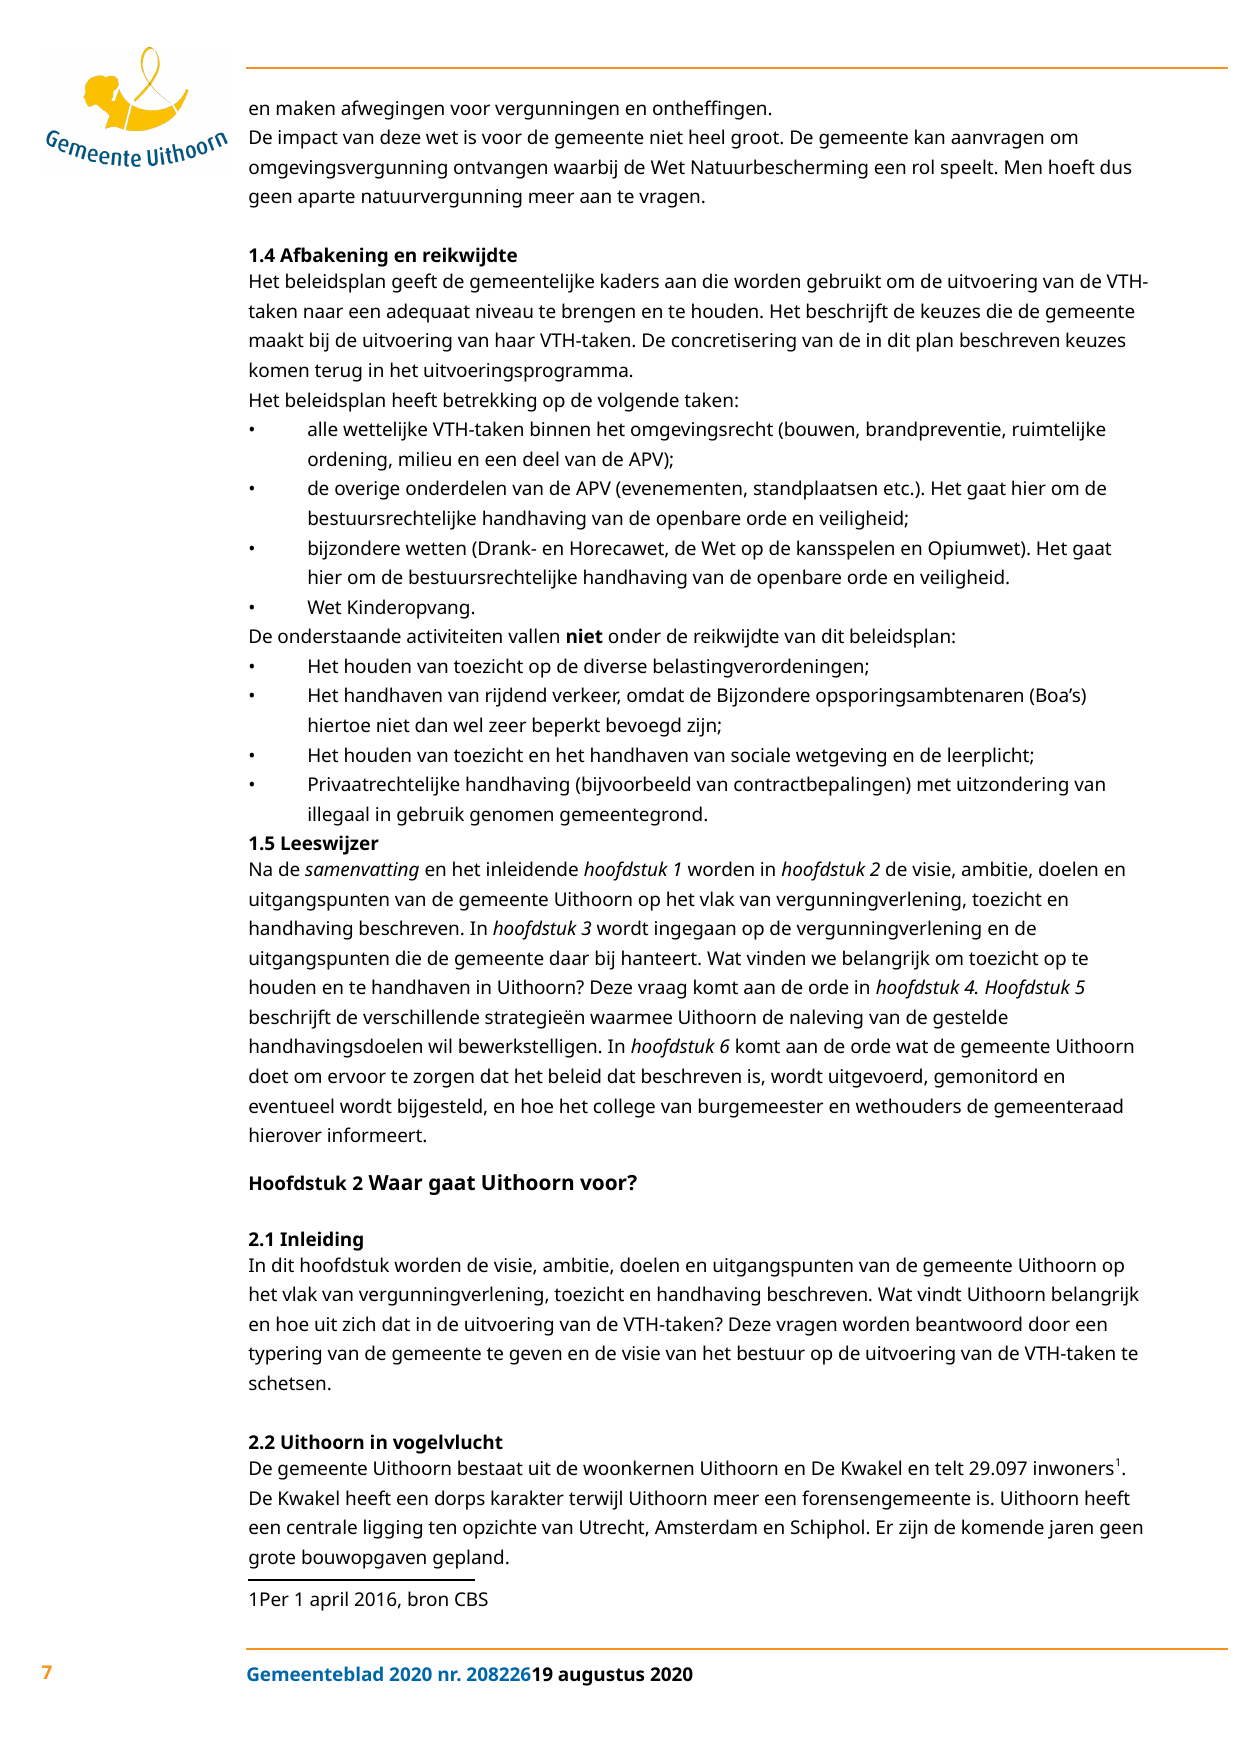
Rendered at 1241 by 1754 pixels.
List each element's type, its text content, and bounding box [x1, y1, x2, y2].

list Het houden van toezicht en het handhaven van sociale wetgeving en de leerplicht; [248, 742, 1152, 767]
text De onderstaande activiteiten vallen niet onder de reikwijdte van dit beleidsplan: [248, 623, 1152, 649]
text De impact van deze wet is voor de gemeente niet heel groot. De gemeente kan aanvragen om omgevingsvergunning ontvangen waarbij de Wet Natuurbescherming een rol speelt. Men hoeft dus geen aparte natuurvergunning meer aan te vragen. [248, 124, 1152, 209]
list Wet Kinderopvang. [248, 594, 1152, 619]
list bijzondere wetten (Drank- en Horecawet, de Wet op de kansspelen en Opiumwet). Het gaat hier om de bestuursrechtelijke handhaving van de openbare orde en veiligheid. [248, 535, 1152, 590]
text Het beleidsplan geeft de gemeentelijke kaders aan die worden gebruikt om de uitvoering van de VTH-taken naar een adequaat niveau te brengen en te houden. Het beschrijft de keuzes die de gemeente maakt bij de uitvoering van haar VTH-taken. De concretisering van de in dit plan beschreven keuzes komen terug in het uitvoeringsprogramma. [248, 268, 1152, 383]
text 1.5 Leeswijzer [248, 831, 1152, 856]
picture [41, 47, 231, 172]
text De gemeente Uithoorn bestaat uit de woonkernen Uithoorn en De Kwakel en telt 29.097 inwoners. De Kwakel heeft een dorps karakter terwijl Uithoorn meer een forensengemeente is. Uithoorn heeft een centrale ligging ten opzichte van Utrecht, Amsterdam en Schiphol. Er zijn de komende jaren geen grote bouwopgaven gepland. [248, 1455, 1152, 1569]
text Het beleidsplan heeft betrekking op de volgende taken: [248, 387, 1152, 412]
list de overige onderdelen van de APV (evenementen, standplaatsen etc.). Het gaat hier om de bestuursrechtelijke handhaving van de openbare orde en veiligheid; [248, 476, 1152, 531]
text In dit hoofdstuk worden de visie, ambitie, doelen en uitgangspunten van de gemeente Uithoorn op het vlak van vergunningverlening, toezicht en handhaving beschreven. Wat vindt Uithoorn belangrijk en hoe uit zich dat in de uitvoering van de VTH-taken? Deze vragen worden beantwoord door een typering van de gemeente te geven en de visie van het bestuur op de uitvoering van de VTH-taken te schetsen. [248, 1252, 1152, 1396]
text en maken afwegingen voor vergunningen en ontheffingen. [248, 95, 1152, 121]
text 2.1 Inleiding [248, 1226, 1152, 1252]
list Het handhaven van rijdend verkeer, omdat de Bijzondere opsporingsambtenaren (Boa’s) hiertoe niet dan wel zeer beperkt bevoegd zijn; [248, 683, 1152, 738]
list Privaatrechtelijke handhaving (bijvoorbeeld van contractbepalingen) met uitzondering van illegaal in gebruik genomen gemeentegrond. [248, 771, 1152, 827]
text Na de samenvatting en het inleidende hoofdstuk 1 worden in hoofdstuk 2 de visie, ambitie, doelen en uitgangspunten van de gemeente Uithoorn op het vlak van vergunningverlening, toezicht en handhaving beschreven. In hoofdstuk 3 wordt ingegaan op de vergunningverlening en de uitgangspunten die de gemeente daar bij hanteert. Wat vinden we belangrijk om toezicht op te houden en te handhaven in Uithoorn? Deze vraag komt aan de orde in hoofdstuk 4. Hoofdstuk 5 beschrijft de verschillende strategieën waarmee Uithoorn de naleving van de gestelde handhavingsdoelen wil bewerkstelligen. In hoofdstuk 6 komt aan de orde wat de gemeente Uithoorn doet om ervoor te zorgen dat het beleid dat beschreven is, wordt uitgevoerd, gemonitord en eventueel wordt bijgesteld, en hoe het college van burgemeester en wethouders de gemeenteraad hierover informeert. [248, 856, 1152, 1148]
text 1.4 Afbakening en reikwijdte [248, 243, 1152, 268]
text Hoofdstuk 2 Waar gaat Uithoorn voor? [248, 1168, 1152, 1197]
list Het houden van toezicht op de diverse belastingverordeningen; [248, 653, 1152, 679]
text 2.2 Uithoorn in vogelvlucht [248, 1429, 1152, 1455]
text Per 1 april 2016, bron CBS [248, 1586, 1152, 1612]
list alle wettelijke VTH-taken binnen het omgevingsrecht (bouwen, brandpreventie, ruimtelijke ordening, milieu en een deel van de APV); [248, 416, 1152, 472]
